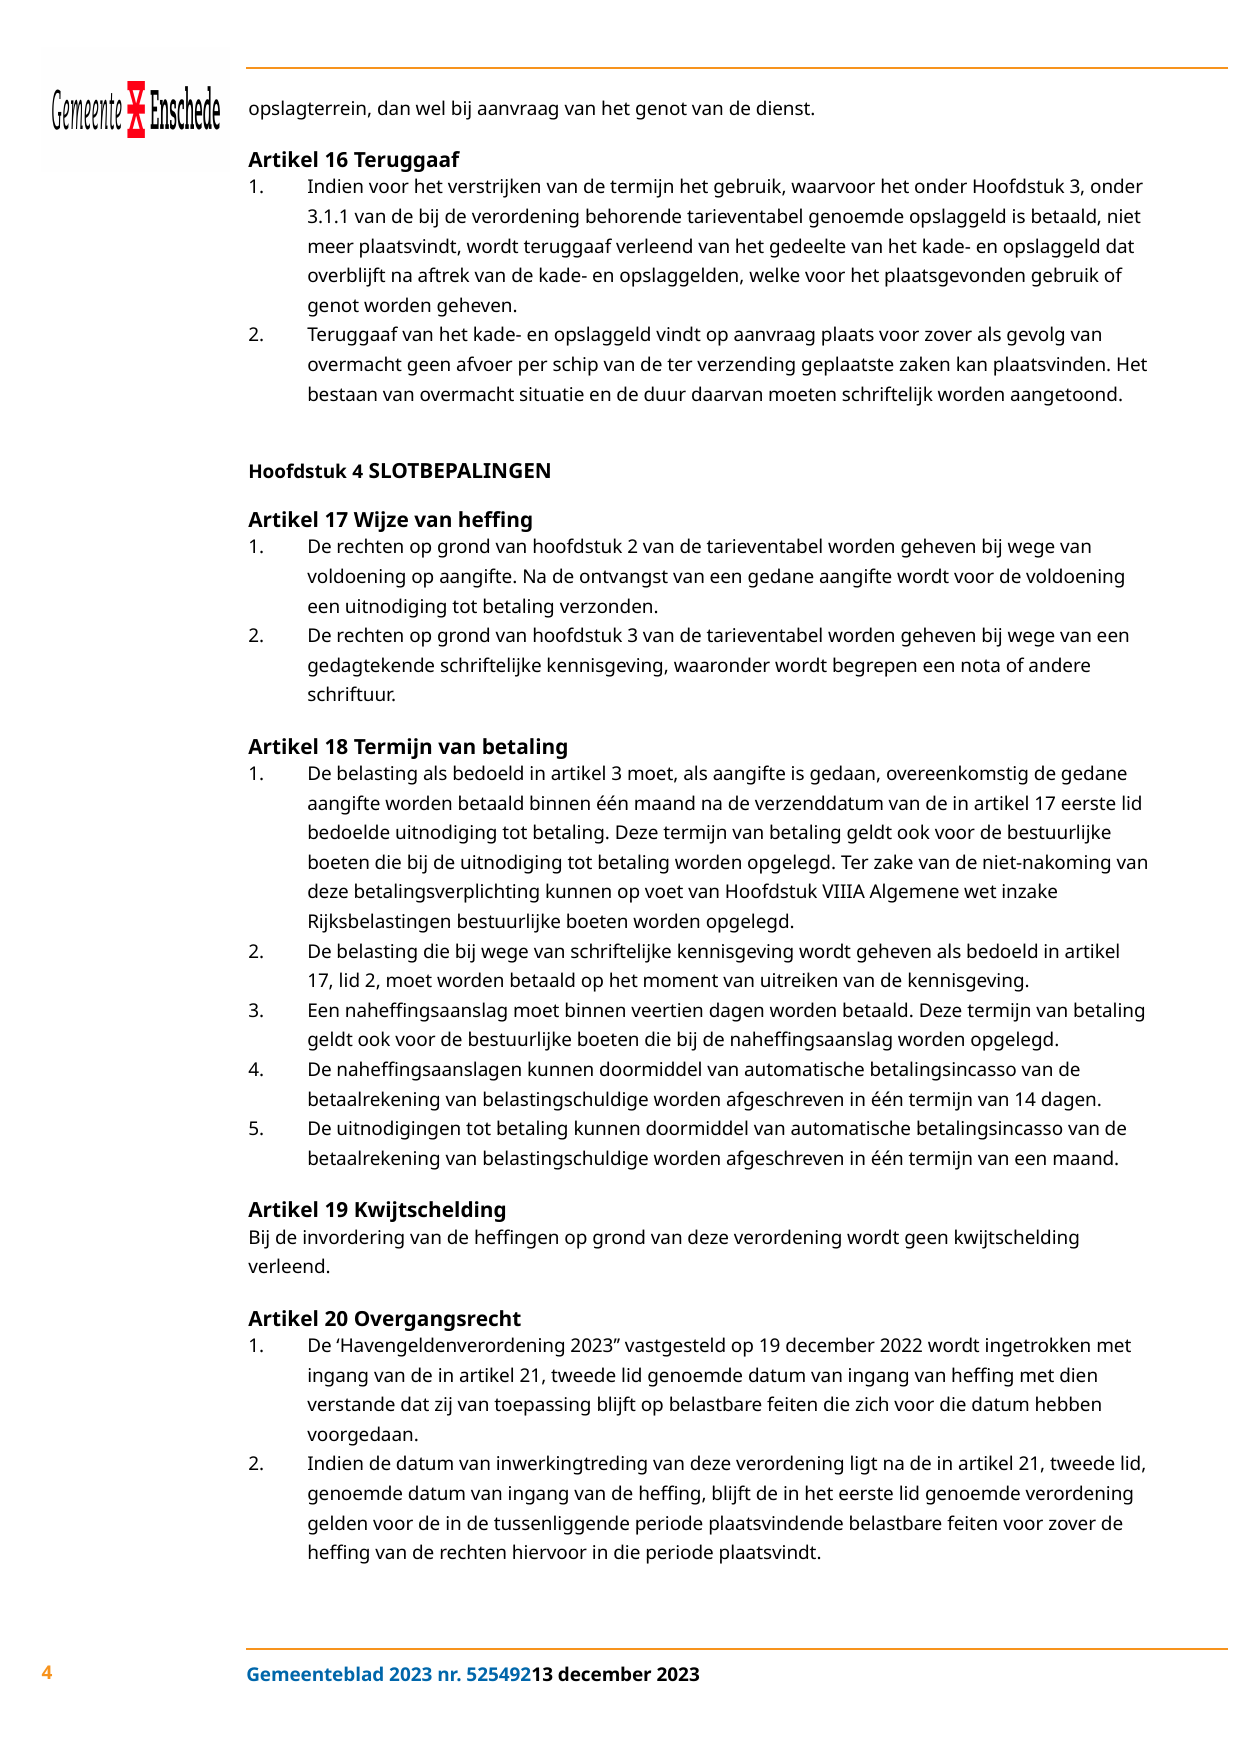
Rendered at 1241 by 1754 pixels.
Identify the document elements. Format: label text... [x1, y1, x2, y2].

list De rechten op grond van hoofdstuk 3 van de tarieventabel worden geheven bij wege van een gedagtekende schriftelijke kennisgeving, waaronder wordt begrepen een nota of andere schriftuur. [248, 622, 1152, 707]
list De ‘Havengeldenverordening 2023’’ vastgesteld op 19 december 2022 wordt ingetrokken met ingang van de in artikel 21, tweede lid genoemde datum van ingang van heffing met dien verstande dat zij van toepassing blijft op belastbare feiten die zich voor die datum hebben voorgedaan. [248, 1332, 1152, 1447]
picture [41, 47, 231, 172]
list De naheffingsaanslagen kunnen doormiddel van automatische betalingsincasso van de betaalrekening van belastingschuldige worden afgeschreven in één termijn van 14 dagen. [248, 1056, 1152, 1112]
list De rechten op grond van hoofdstuk 2 van de tarieventabel worden geheven bij wege van voldoening op aangifte. Na de ontvangst van een gedane aangifte wordt voor de voldoening een uitnodiging tot betaling verzonden. [248, 534, 1152, 618]
text opslagterrein, dan wel bij aanvraag van het genot van de dienst. [248, 95, 1152, 121]
text Artikel 18 Termijn van betaling [248, 732, 1152, 760]
text Bij de invordering van de heffingen op grond van deze verordening wordt geen kwijtschelding verleend. [248, 1224, 1152, 1279]
list Indien de datum van inwerkingtreding van deze verordening ligt na de in artikel 21, tweede lid, genoemde datum van ingang van de heffing, blijft de in het eerste lid genoemde verordening gelden voor de in de tussenliggende periode plaatsvindende belastbare feiten voor zover de heffing van de rechten hiervoor in die periode plaatsvindt. [248, 1451, 1152, 1565]
list Teruggaaf van het kade- en opslaggeld vindt op aanvraag plaats voor zover als gevolg van overmacht geen afvoer per schip van de ter verzending geplaatste zaken kan plaatsvinden. Het bestaan van overmacht situatie en de duur daarvan moeten schriftelijk worden aangetoond. [248, 322, 1152, 406]
text Hoofdstuk 4 SLOTBEPALINGEN [248, 456, 1152, 484]
list De belasting als bedoeld in artikel 3 moet, als aangifte is gedaan, overeenkomstig de gedane aangifte worden betaald binnen één maand na de verzenddatum van de in artikel 17 eerste lid bedoelde uitnodiging tot betaling. Deze termijn van betaling geldt ook voor de bestuurlijke boeten die bij de uitnodiging tot betaling worden opgelegd. Ter zake van de niet-nakoming van deze betalingsverplichting kunnen op voet van Hoofdstuk VIIIA Algemene wet inzake Rijksbelastingen bestuurlijke boeten worden opgelegd. [248, 760, 1152, 934]
list Een naheffingsaanslag moet binnen veertien dagen worden betaald. Deze termijn van betaling geldt ook voor de bestuurlijke boeten die bij de naheffingsaanslag worden opgelegd. [248, 997, 1152, 1052]
text Artikel 19 Kwijtschelding [248, 1195, 1152, 1224]
text Artikel 20 Overgangsrecht [248, 1304, 1152, 1332]
list Indien voor het verstrijken van de termijn het gebruik, waarvoor het onder Hoofdstuk 3, onder 3.1.1 van de bij de verordening behorende tarieventabel genoemde opslaggeld is betaald, niet meer plaatsvindt, wordt teruggaaf verleend van het gedeelte van het kade- en opslaggeld dat overblijft na aftrek van de kade- en opslaggelden, welke voor het plaatsgevonden gebruik of genot worden geheven. [248, 174, 1152, 318]
text Artikel 17 Wijze van heffing [248, 505, 1152, 534]
list De belasting die bij wege van schriftelijke kennisgeving wordt geheven als bedoeld in artikel 17, lid 2, moet worden betaald op het moment van uitreiken van de kennisgeving. [248, 938, 1152, 993]
text Artikel 16 Teruggaaf [248, 145, 1152, 174]
list De uitnodigingen tot betaling kunnen doormiddel van automatische betalingsincasso van de betaalrekening van belastingschuldige worden afgeschreven in één termijn van een maand. [248, 1115, 1152, 1171]
